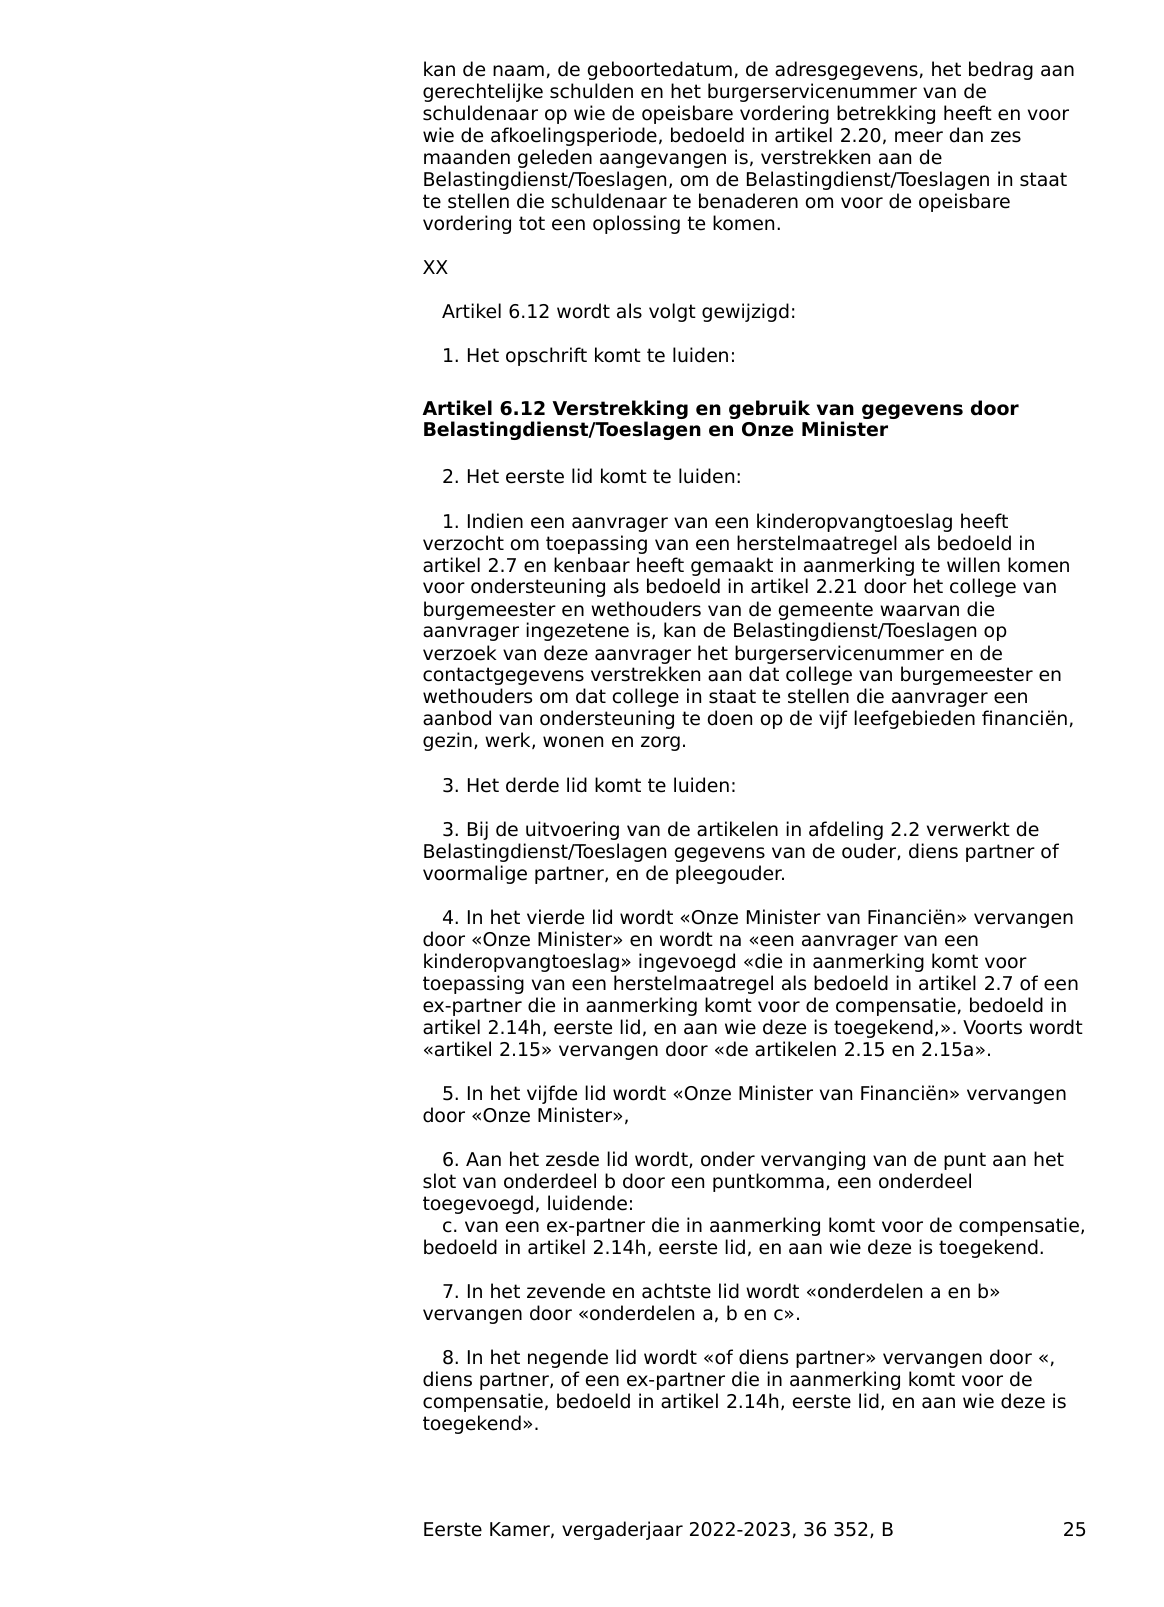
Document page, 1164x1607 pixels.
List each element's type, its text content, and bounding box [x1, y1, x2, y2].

text 5. In het vijfde lid wordt «Onze Minister van Financiën» vervangen door «Onze Minister», [422, 1083, 1087, 1127]
text Artikel 6.12 wordt als volgt gewijzigd: [422, 301, 1087, 323]
text 3. Bij de uitvoering van de artikelen in afdeling 2.2 verwerkt de Belastingdienst/Toeslagen gegevens van de ouder, diens partner of voormalige partner, en de pleegouder. [422, 819, 1087, 884]
text 4. In het vierde lid wordt «Onze Minister van Financiën» vervangen door «Onze Minister» en wordt na «een aanvrager van een kinderopvangtoeslag» ingevoegd «die in aanmerking komt voor toepassing van een herstelmaatregel als bedoeld in artikel 2.7 of een ex-partner die in aanmerking komt voor de compensatie, bedoeld in artikel 2.14h, eerste lid, en aan wie deze is toegekend,». Voorts wordt «artikel 2.15» vervangen door «de artikelen 2.15 en 2.15a». [422, 907, 1087, 1061]
text c. van een ex-partner die in aanmerking komt voor de compensatie, bedoeld in artikel 2.14h, eerste lid, en aan wie deze is toegekend. [422, 1215, 1087, 1259]
subtitle Artikel 6.12 Verstrekking en gebruik van gegevens door Belastingdienst/Toeslagen en Onze Minister [422, 397, 1087, 441]
text 8. In het negende lid wordt «of diens partner» vervangen door «, diens partner, of een ex-partner die in aanmerking komt voor de compensatie, bedoeld in artikel 2.14h, eerste lid, en aan wie deze is toegekend». [422, 1347, 1087, 1435]
text XX [422, 257, 1087, 279]
text 3. Het derde lid komt te luiden: [422, 774, 1087, 796]
text 1. Indien een aanvrager van een kinderopvangtoeslag heeft verzocht om toepassing van een herstelmaatregel als bedoeld in artikel 2.7 en kenbaar heeft gemaakt in aanmerking te willen komen voor ondersteuning als bedoeld in artikel 2.21 door het college van burgemeester en wethouders van de gemeente waarvan die aanvrager ingezetene is, kan de Belastingdienst/Toeslagen op verzoek van deze aanvrager het burgerservicenummer en de contactgegevens verstrekken aan dat college van burgemeester en wethouders om dat college in staat te stellen die aanvrager een aanbod van ondersteuning te doen op de vijf leefgebieden financiën, gezin, werk, wonen en zorg. [422, 511, 1087, 752]
text 2. Het eerste lid komt te luiden: [422, 466, 1087, 488]
text kan de naam, de geboortedatum, de adresgegevens, het bedrag aan gerechtelijke schulden en het burgerservicenummer van de schuldenaar op wie de opeisbare vordering betrekking heeft en voor wie de afkoelingsperiode, bedoeld in artikel 2.20, meer dan zes maanden geleden aangevangen is, verstrekken aan de Belastingdienst/Toeslagen, om de Belastingdienst/Toeslagen in staat te stellen die schuldenaar te benaderen om voor de opeisbare vordering tot een oplossing te komen. [422, 59, 1087, 235]
text 1. Het opschrift komt te luiden: [422, 345, 1087, 367]
text 6. Aan het zesde lid wordt, onder vervanging van de punt aan het slot van onderdeel b door een puntkomma, een onderdeel toegevoegd, luidende: [422, 1149, 1087, 1215]
text 7. In het zevende en achtste lid wordt «onderdelen a en b» vervangen door «onderdelen a, b en c». [422, 1281, 1087, 1325]
